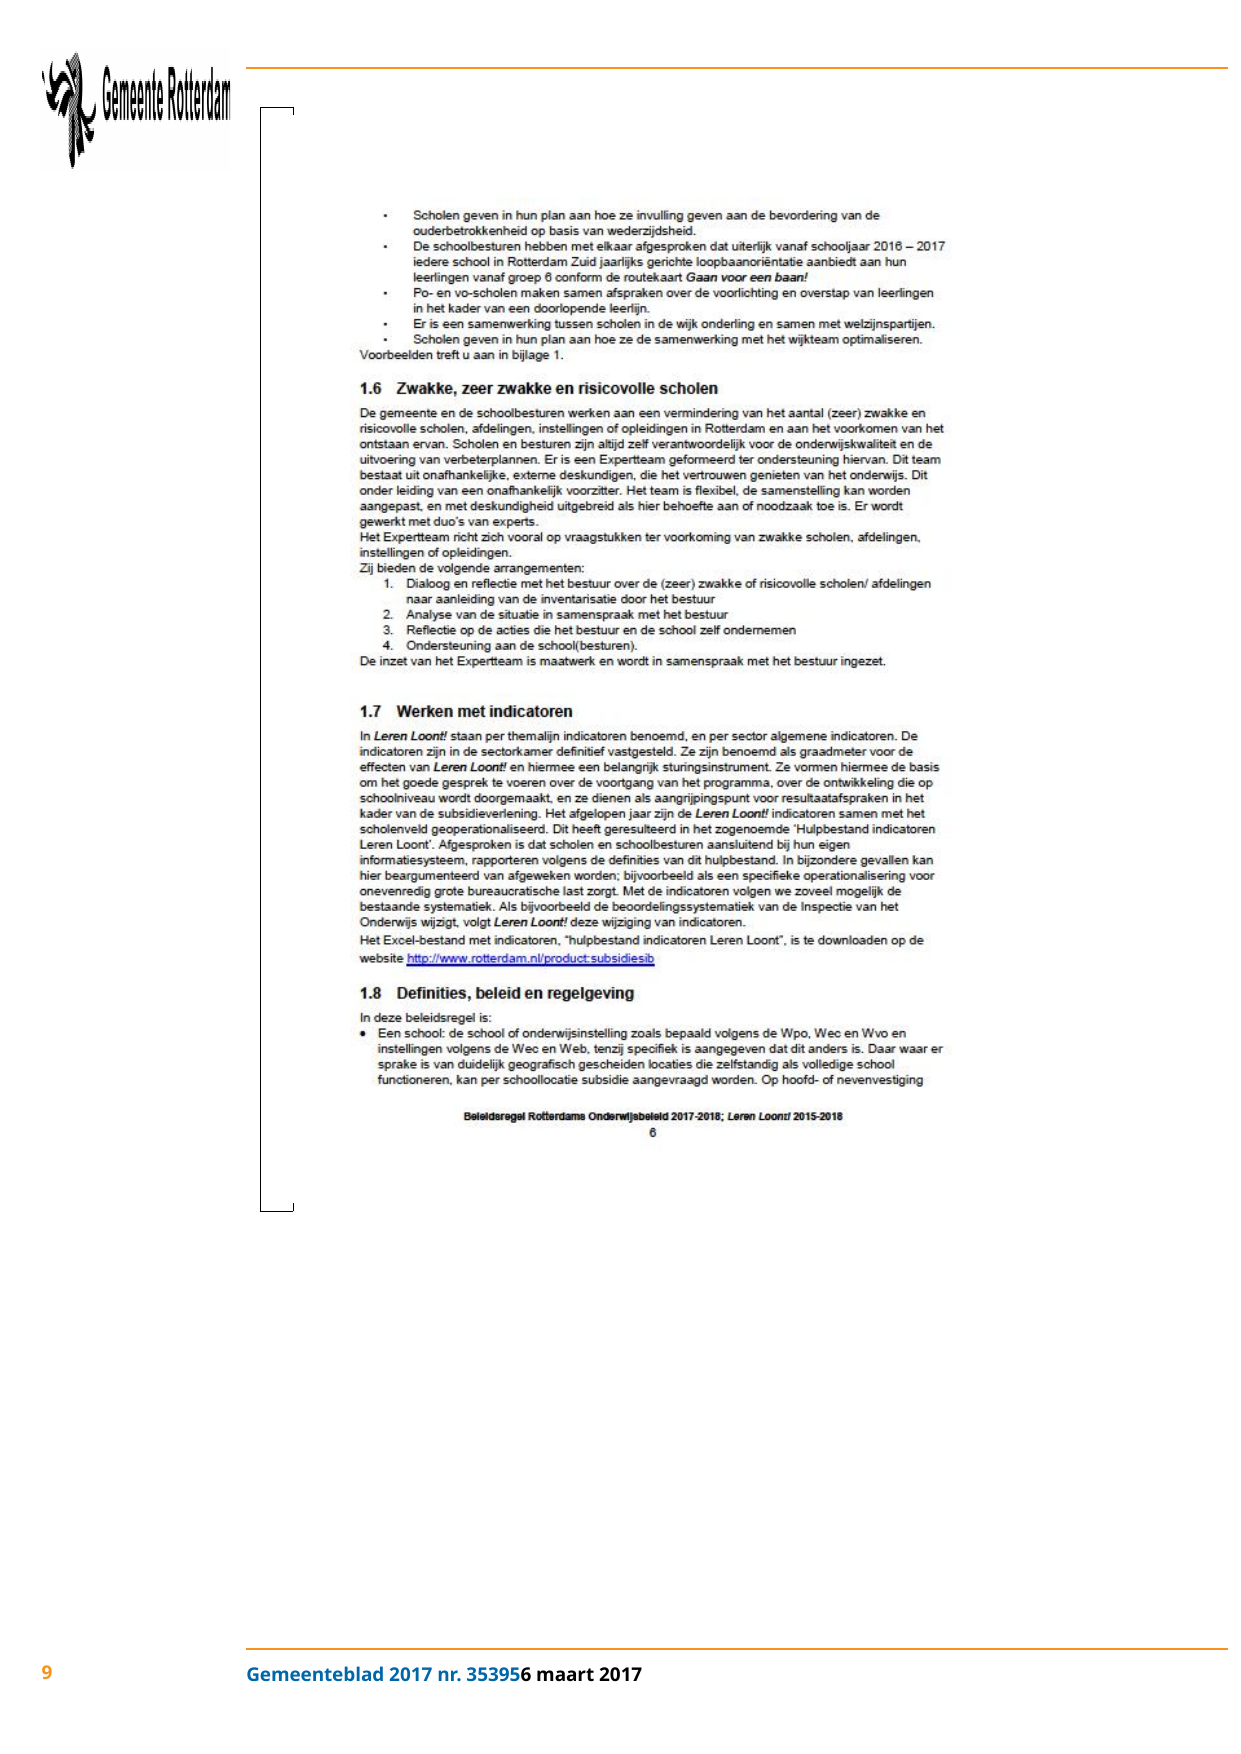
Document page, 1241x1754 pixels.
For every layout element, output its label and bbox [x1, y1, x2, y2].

picture [41, 47, 231, 172]
picture [268, 115, 1038, 1203]
